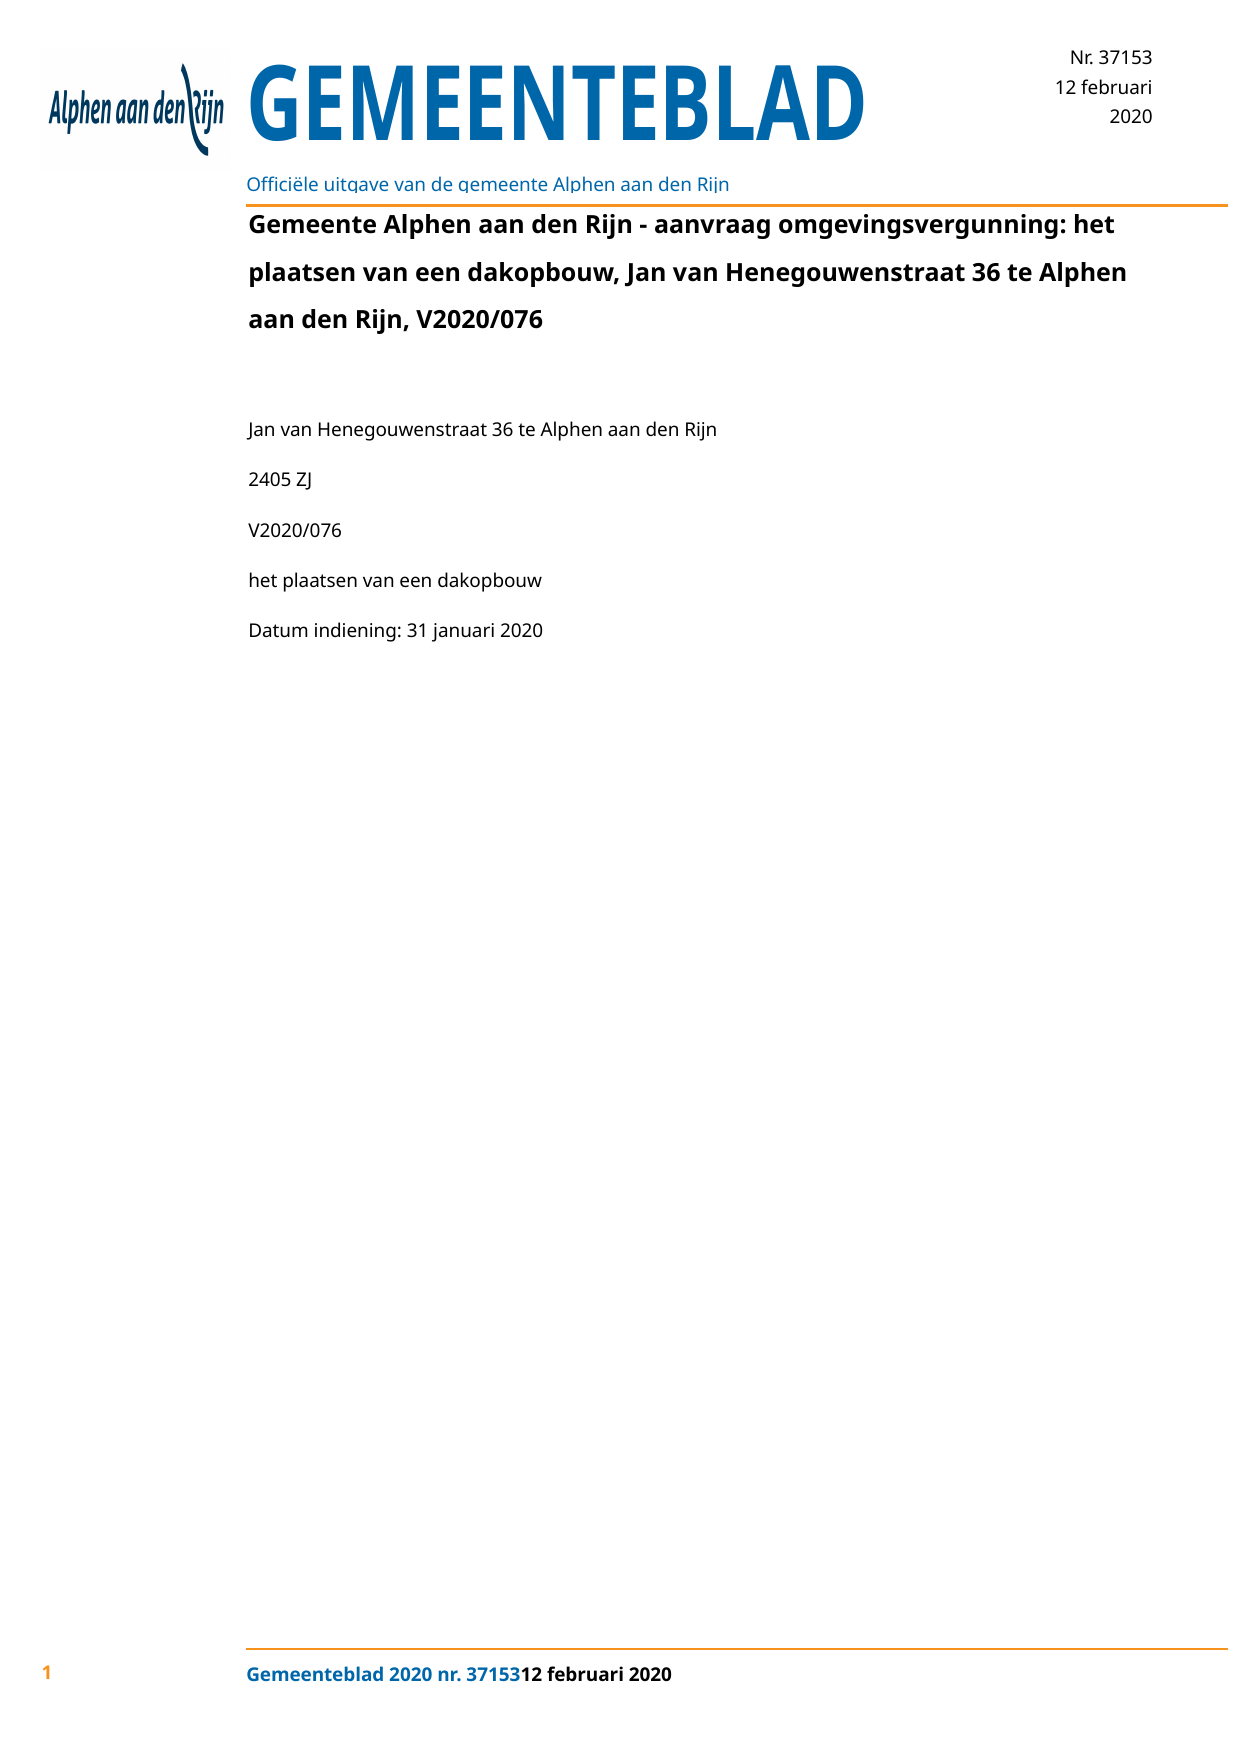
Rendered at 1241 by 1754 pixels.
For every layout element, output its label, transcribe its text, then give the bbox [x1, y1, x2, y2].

text V2020/076 [248, 517, 1152, 542]
text 2405 ZJ [248, 466, 1152, 492]
text Gemeente Alphen aan den Rijn - aanvraag omgevingsvergunning: het plaatsen van een dakopbouw, Jan van Henegouwenstraat 36 te Alphen aan den Rijn, V2020/076 [248, 207, 1152, 336]
text Datum indiening: 31 januari 2020 [248, 618, 1152, 643]
text Jan van Henegouwenstraat 36 te Alphen aan den Rijn [248, 416, 1152, 442]
text het plaatsen van een dakopbouw [248, 567, 1152, 593]
picture [41, 47, 231, 172]
